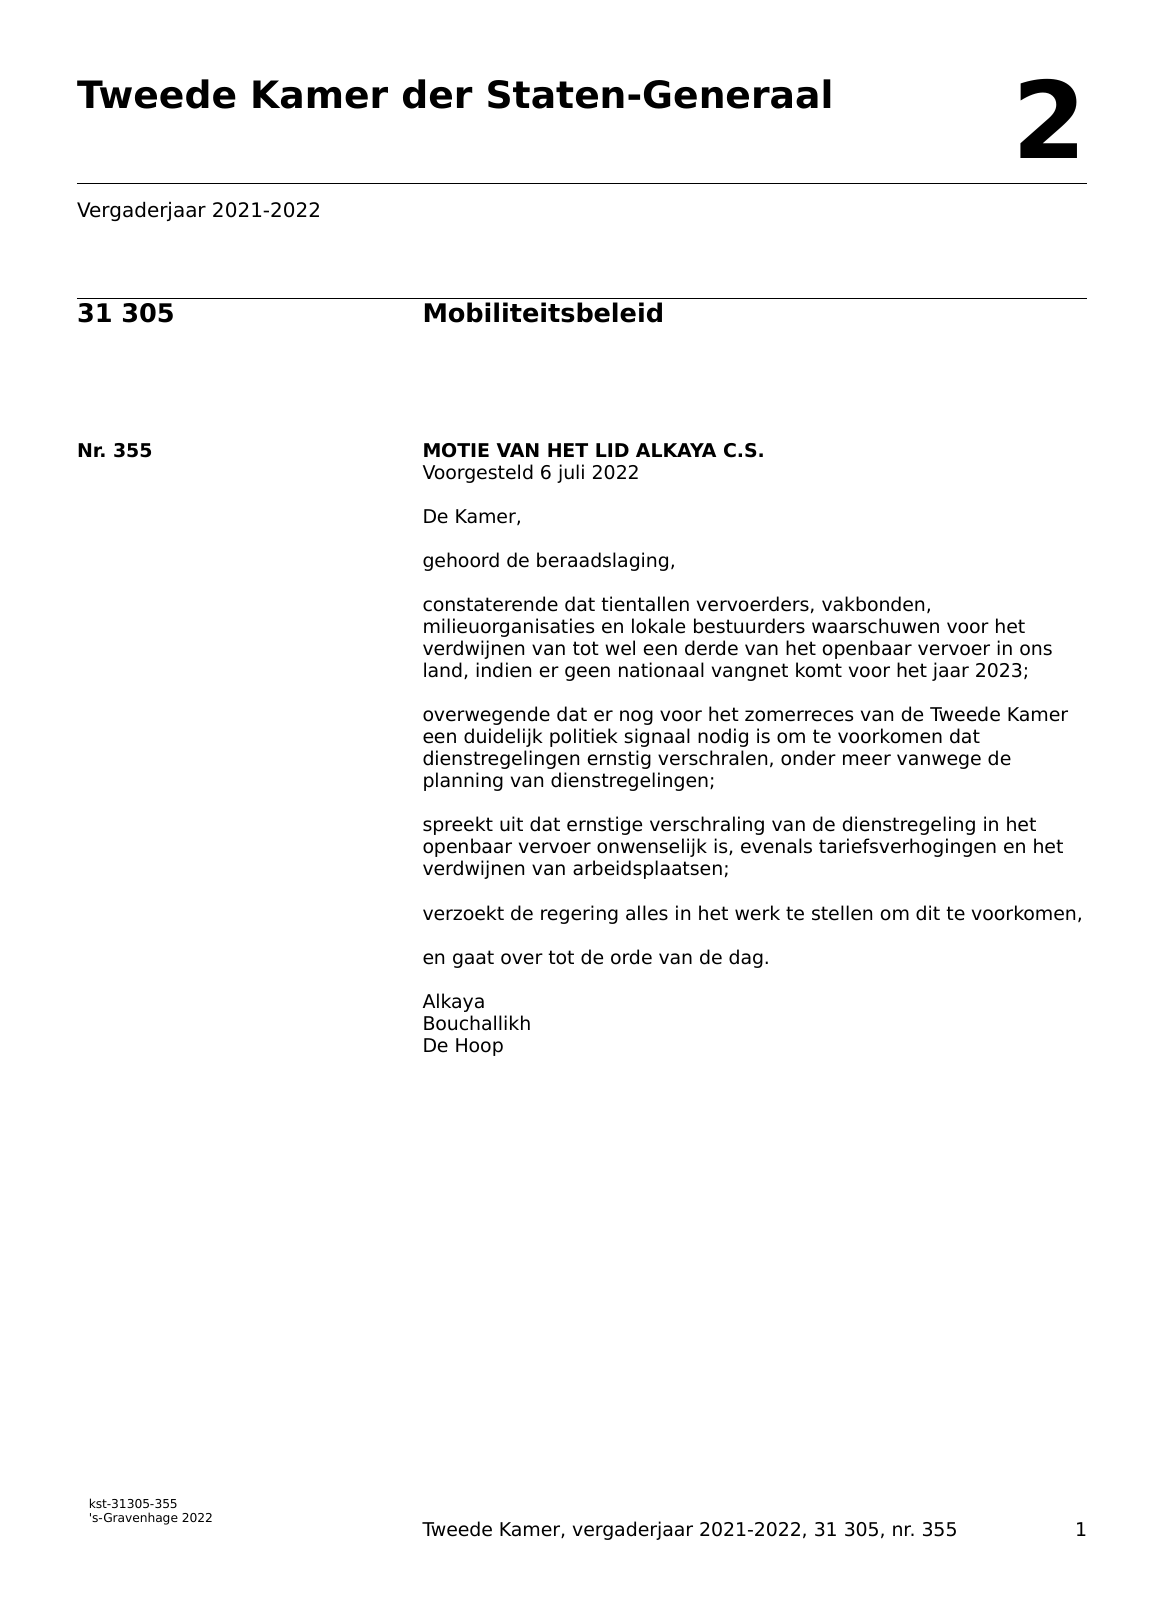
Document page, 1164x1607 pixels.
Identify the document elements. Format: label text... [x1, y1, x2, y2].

text kst-31305-355 [88, 1497, 323, 1511]
text De Kamer, [422, 506, 1087, 528]
table_header Tweede Kamer der Staten-Generaal [77, 59, 886, 183]
table_cell Vergaderjaar 2021-2022 [77, 184, 1087, 298]
subtitle Nr. 355 MOTIE VAN HET LID ALKAYA C.S. [77, 440, 1087, 462]
text constaterende dat tientallen vervoerders, vakbonden, milieuorganisaties en lokale bestuurders waarschuwen voor het verdwijnen van tot wel een derde van het openbaar vervoer in ons land, indien er geen nationaal vangnet komt voor het jaar 2023; [422, 594, 1087, 682]
text verzoekt de regering alles in het werk te stellen om dit te voorkomen, [422, 902, 1087, 924]
text en gaat over tot de orde van de dag. [422, 947, 1087, 969]
subtitle 31 305 Mobiliteitsbeleid [77, 299, 1087, 329]
text Voorgesteld 6 juli 2022 [422, 462, 1087, 484]
table_header 2 [886, 59, 1087, 183]
text De Hoop [422, 1035, 1087, 1057]
text Alkaya [422, 991, 1087, 1013]
text spreekt uit dat ernstige verschraling van de dienstregeling in het openbaar vervoer onwenselijk is, evenals tariefsverhogingen en het verdwijnen van arbeidsplaatsen; [422, 814, 1087, 880]
text 's-Gravenhage 2022 [88, 1511, 323, 1525]
text Bouchallikh [422, 1013, 1087, 1035]
text gehoord de beraadslaging, [422, 550, 1087, 572]
text overwegende dat er nog voor het zomerreces van de Tweede Kamer een duidelijk politiek signaal nodig is om te voorkomen dat dienstregelingen ernstig verschralen, onder meer vanwege de planning van dienstregelingen; [422, 704, 1087, 792]
